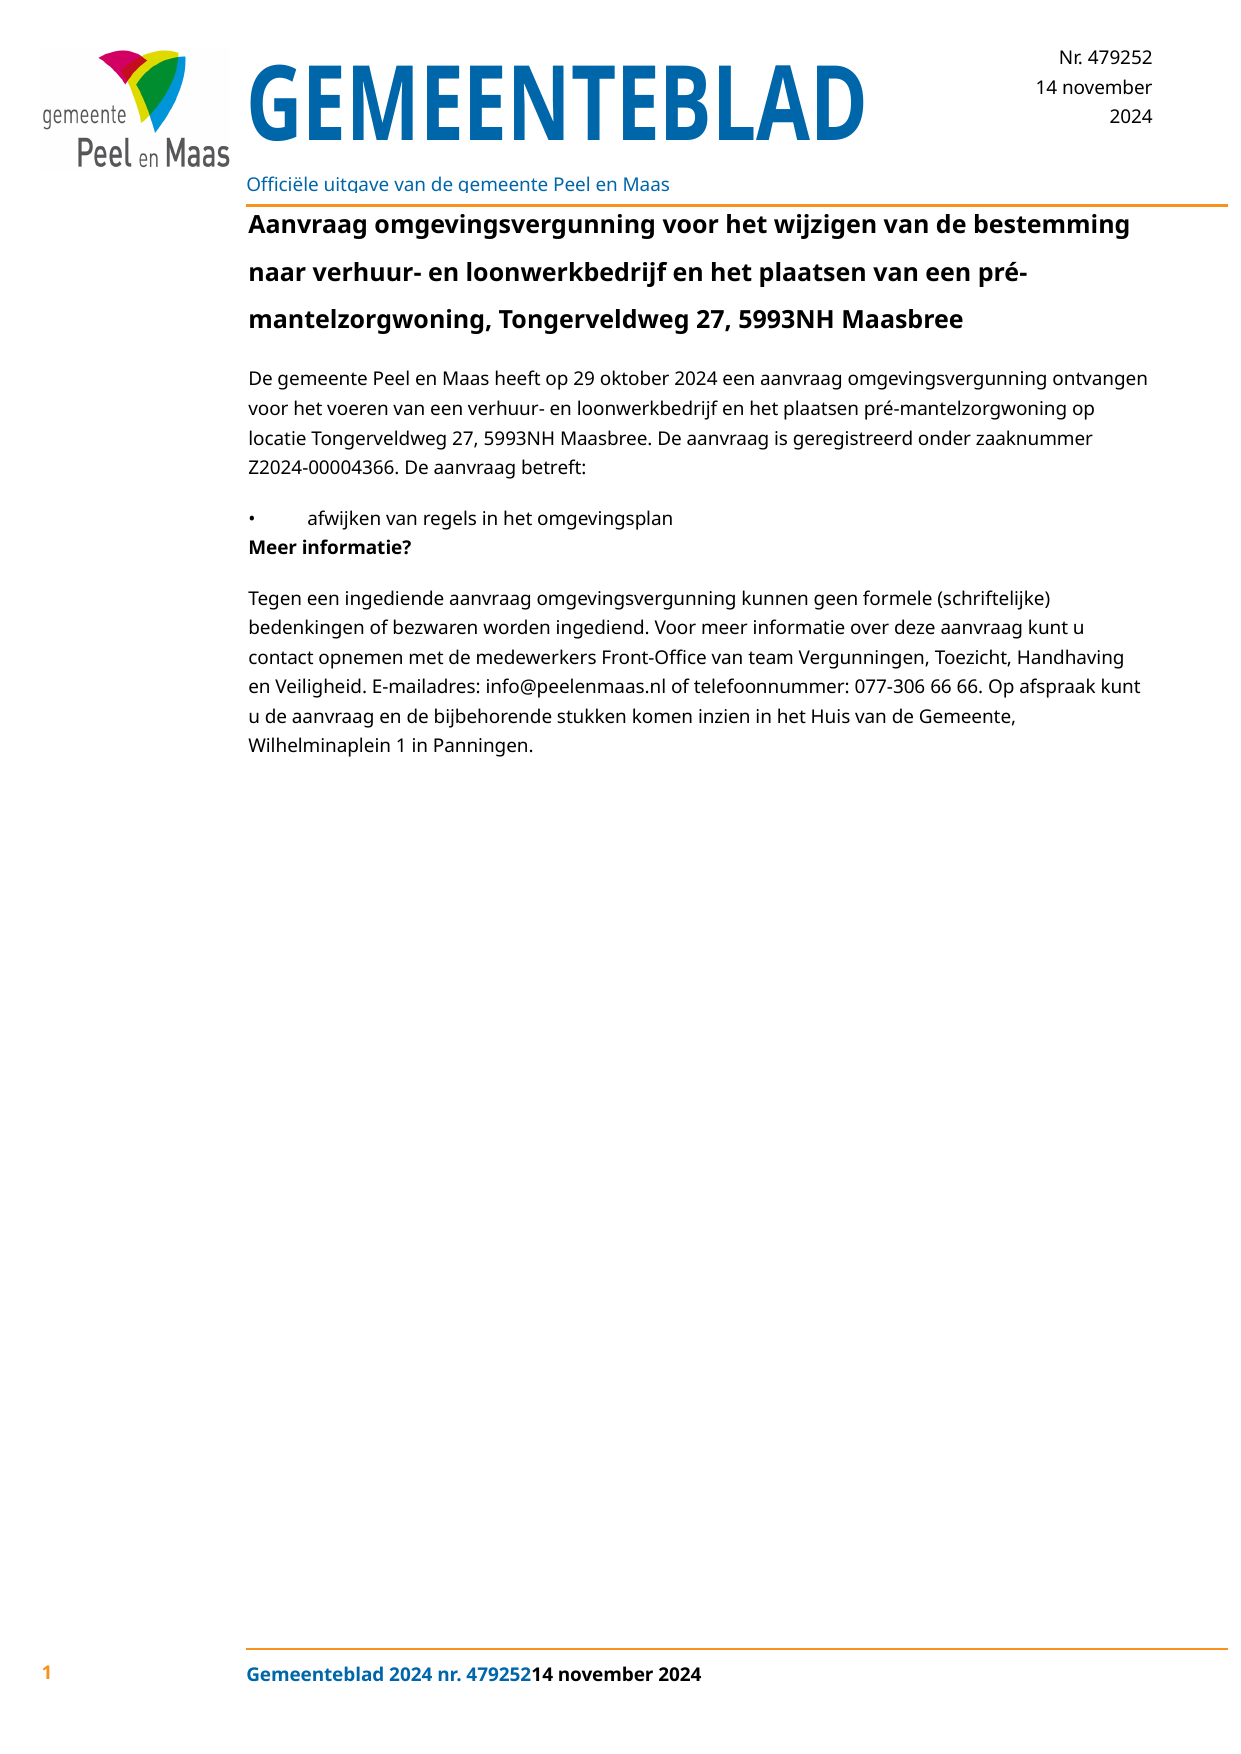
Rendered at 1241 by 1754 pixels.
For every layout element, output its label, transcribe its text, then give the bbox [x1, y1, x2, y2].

text Aanvraag omgevingsvergunning voor het wijzigen van de bestemming naar verhuur- en loonwerkbedrijf en het plaatsen van een pré-mantelzorgwoning, Tongerveldweg 27, 5993NH Maasbree [248, 207, 1152, 336]
text Tegen een ingediende aanvraag omgevingsvergunning kunnen geen formele (schriftelijke) bedenkingen of bezwaren worden ingediend. Voor meer informatie over deze aanvraag kunt u contact opnemen met de medewerkers Front-Office van team Vergunningen, Toezicht, Handhaving en Veiligheid. E-mailadres: info@peelenmaas.nl of telefoonnummer: 077-306 66 66. Op afspraak kunt u de aanvraag en de bijbehorende stukken komen inzien in het Huis van de Gemeente, Wilhelminaplein 1 in Panningen. [248, 585, 1152, 758]
list afwijken van regels in het omgevingsplan [248, 505, 1152, 530]
text Meer informatie? [248, 534, 1152, 560]
text De gemeente Peel en Maas heeft op 29 oktober 2024 een aanvraag omgevingsvergunning ontvangen voor het voeren van een verhuur- en loonwerkbedrijf en het plaatsen pré-mantelzorgwoning op locatie Tongerveldweg 27, 5993NH Maasbree. De aanvraag is geregistreerd onder zaaknummer Z2024-00004366. De aanvraag betreft: [248, 366, 1152, 480]
picture [41, 47, 231, 172]
